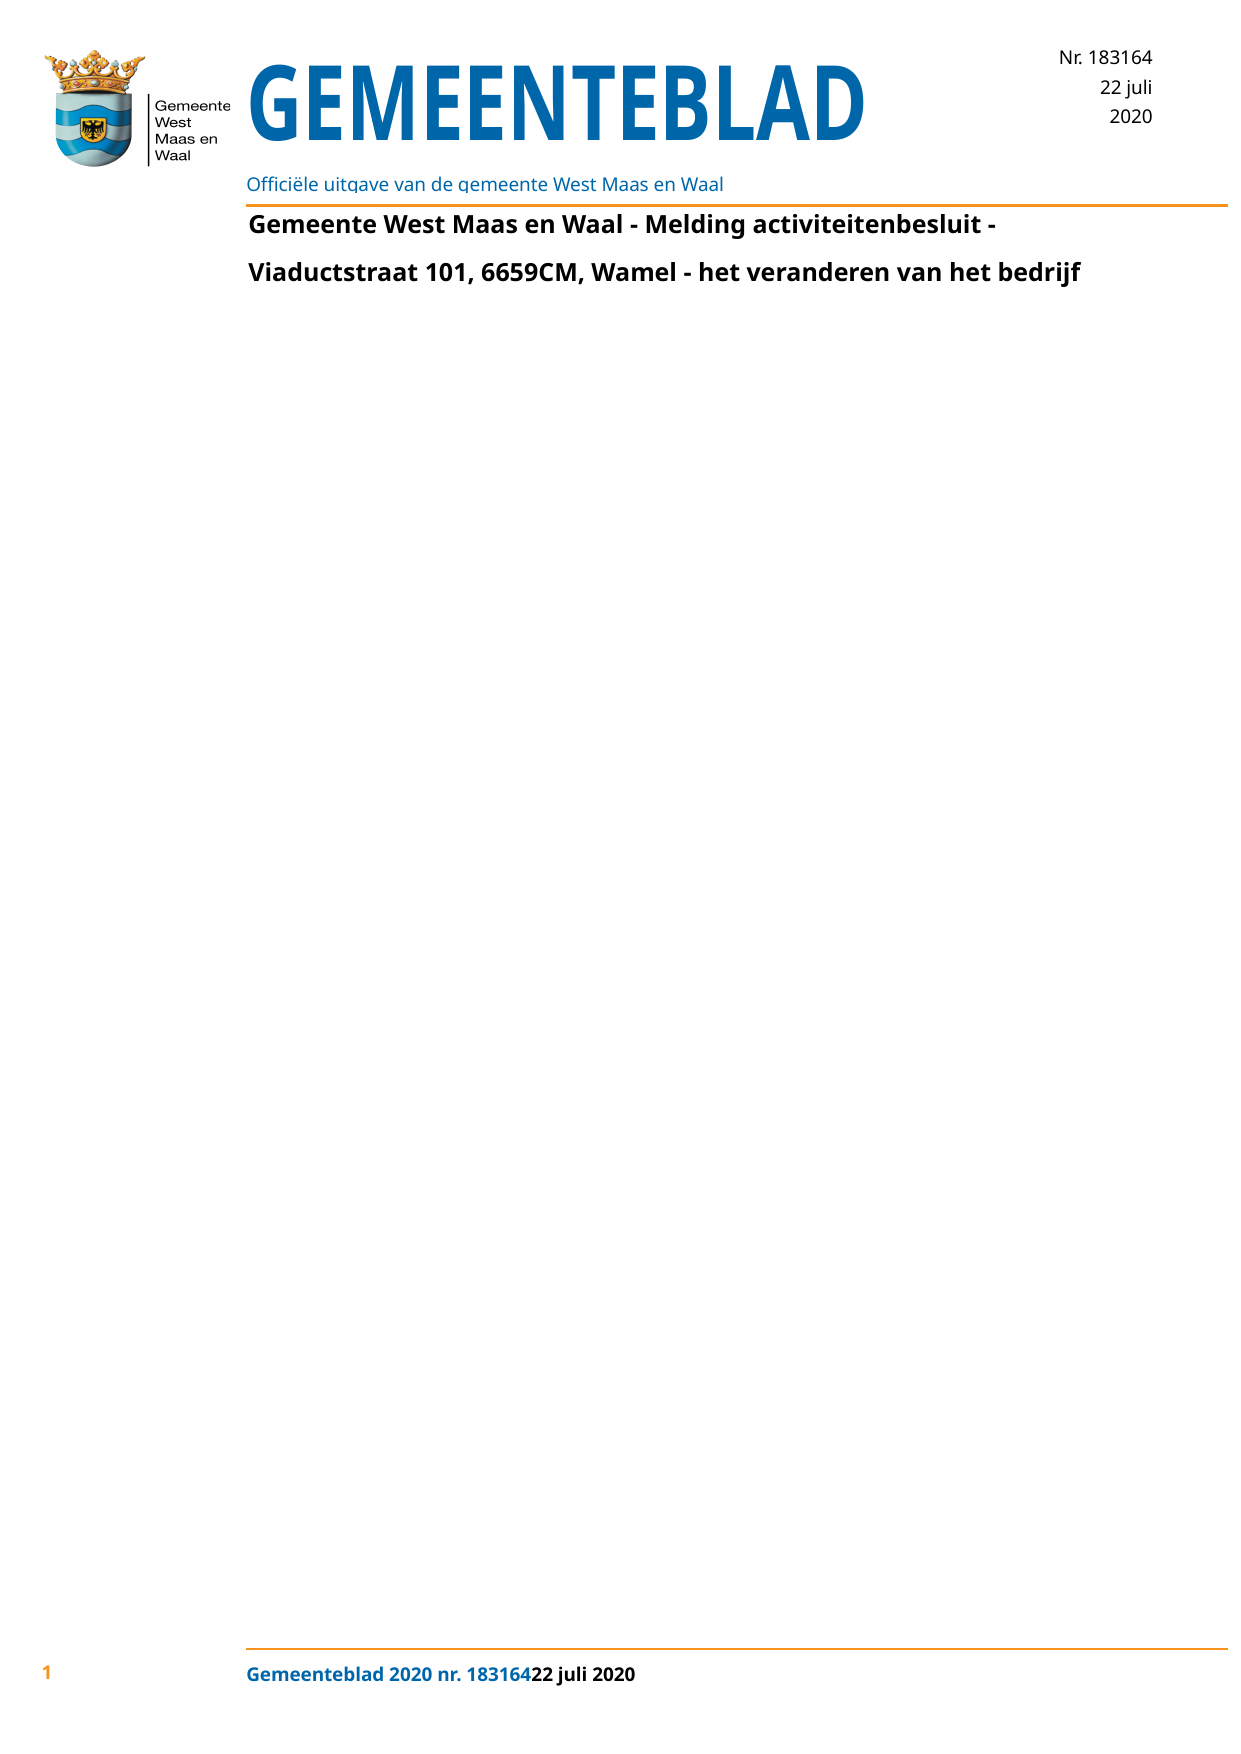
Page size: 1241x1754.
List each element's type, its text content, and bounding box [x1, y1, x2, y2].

picture [41, 47, 231, 172]
text Gemeente West Maas en Waal - Melding activiteitenbesluit - Viaductstraat 101, 6659CM, Wamel - het veranderen van het bedrijf [248, 207, 1152, 288]
